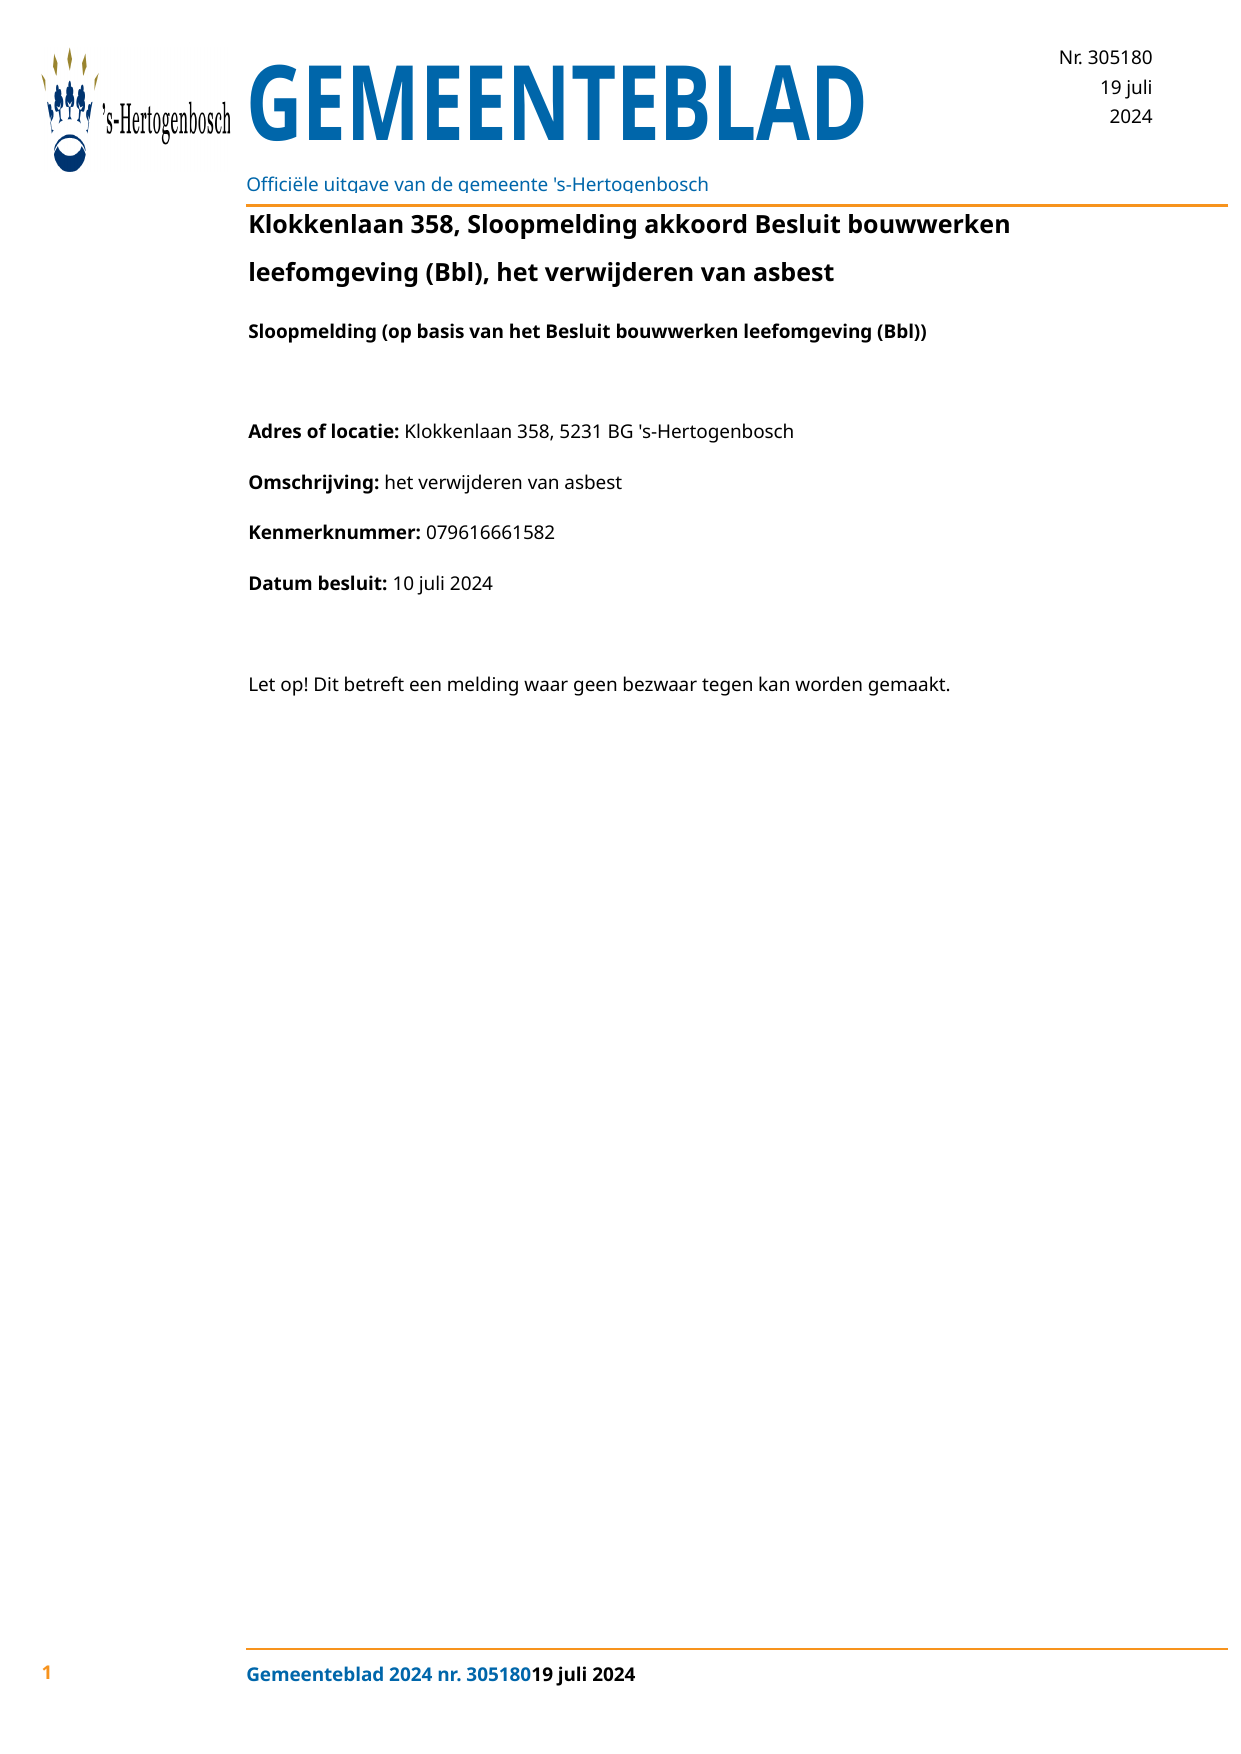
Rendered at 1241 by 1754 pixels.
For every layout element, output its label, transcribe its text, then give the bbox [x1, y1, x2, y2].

text Sloopmelding (op basis van het Besluit bouwwerken leefomgeving (Bbl)) [248, 318, 1152, 344]
text Adres of locatie: Klokkenlaan 358, 5231 BG 's-Hertogenbosch [248, 419, 1152, 444]
text Klokkenlaan 358, Sloopmelding akkoord Besluit bouwwerken leefomgeving (Bbl), het verwijderen van asbest [248, 207, 1152, 288]
text Let op! Dit betreft een melding waar geen bezwaar tegen kan worden gemaakt. [248, 671, 1152, 697]
picture [41, 47, 231, 172]
text Kenmerknummer: 079616661582 [248, 519, 1152, 545]
text Omschrijving: het verwijderen van asbest [248, 469, 1152, 495]
text Datum besluit: 10 juli 2024 [248, 570, 1152, 596]
